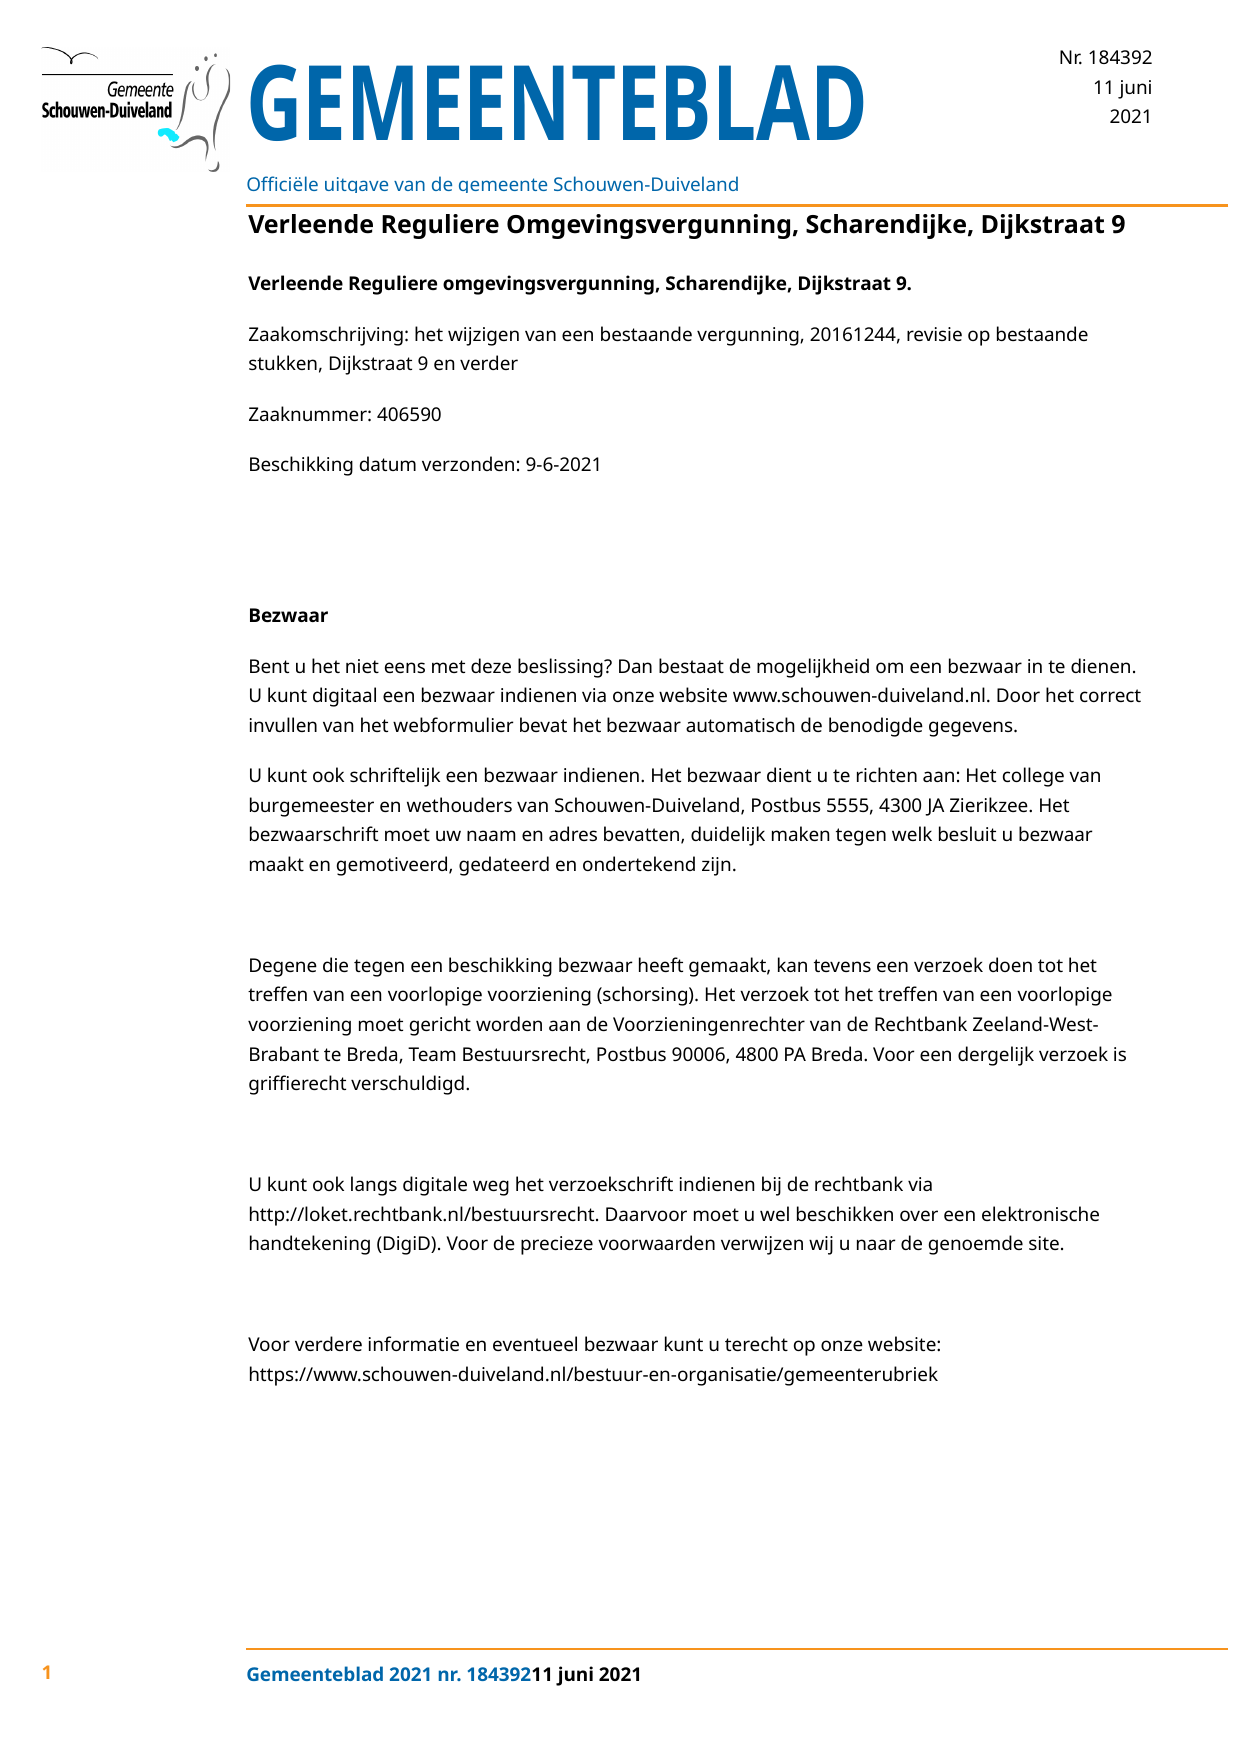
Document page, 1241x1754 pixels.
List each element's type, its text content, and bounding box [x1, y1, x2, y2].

text Degene die tegen een beschikking bezwaar heeft gemaakt, kan tevens een verzoek doen tot het treffen van een voorlopige voorziening (schorsing). Het verzoek tot het treffen van een voorlopige voorziening moet gericht worden aan de Voorzieningenrechter van de Rechtbank Zeeland-West-Brabant te Breda, Team Bestuursrecht, Postbus 90006, 4800 PA Breda. Voor een dergelijk verzoek is griffierecht verschuldigd. [248, 952, 1152, 1096]
text Voor verdere informatie en eventueel bezwaar kunt u terecht op onze website: https://www.schouwen-duiveland.nl/bestuur-en-organisatie/gemeenterubriek [248, 1331, 1152, 1386]
text U kunt ook schriftelijk een bezwaar indienen. Het bezwaar dient u te richten aan: Het college van burgemeester en wethouders van Schouwen-Duiveland, Postbus 5555, 4300 JA Zierikzee. Het bezwaarschrift moet uw naam en adres bevatten, duidelijk maken tegen welk besluit u bezwaar maakt en gemotiveerd, gedateerd en ondertekend zijn. [248, 762, 1152, 877]
text Zaakomschrijving: het wijzigen van een bestaande vergunning, 20161244, revisie op bestaande stukken, Dijkstraat 9 en verder [248, 321, 1152, 376]
picture [41, 47, 231, 172]
text Zaaknummer: 406590 [248, 401, 1152, 426]
text Verleende Reguliere omgevingsvergunning, Scharendijke, Dijkstraat 9. [248, 270, 1152, 296]
text Bezwaar [248, 602, 1152, 628]
text Verleende Reguliere Omgevingsvergunning, Scharendijke, Dijkstraat 9 [248, 207, 1152, 241]
text U kunt ook langs digitale weg het verzoekschrift indienen bij de rechtbank via http://loket.rechtbank.nl/bestuursrecht. Daarvoor moet u wel beschikken over een elektronische handtekening (DigiD). Voor de precieze voorwaarden verwijzen wij u naar de genoemde site. [248, 1171, 1152, 1256]
text Beschikking datum verzonden: 9-6-2021 [248, 451, 1152, 477]
text Bent u het niet eens met deze beslissing? Dan bestaat de mogelijkheid om een bezwaar in te dienen. U kunt digitaal een bezwaar indienen via onze website www.schouwen-duiveland.nl. Door het correct invullen van het webformulier bevat het bezwaar automatisch de benodigde gegevens. [248, 653, 1152, 738]
